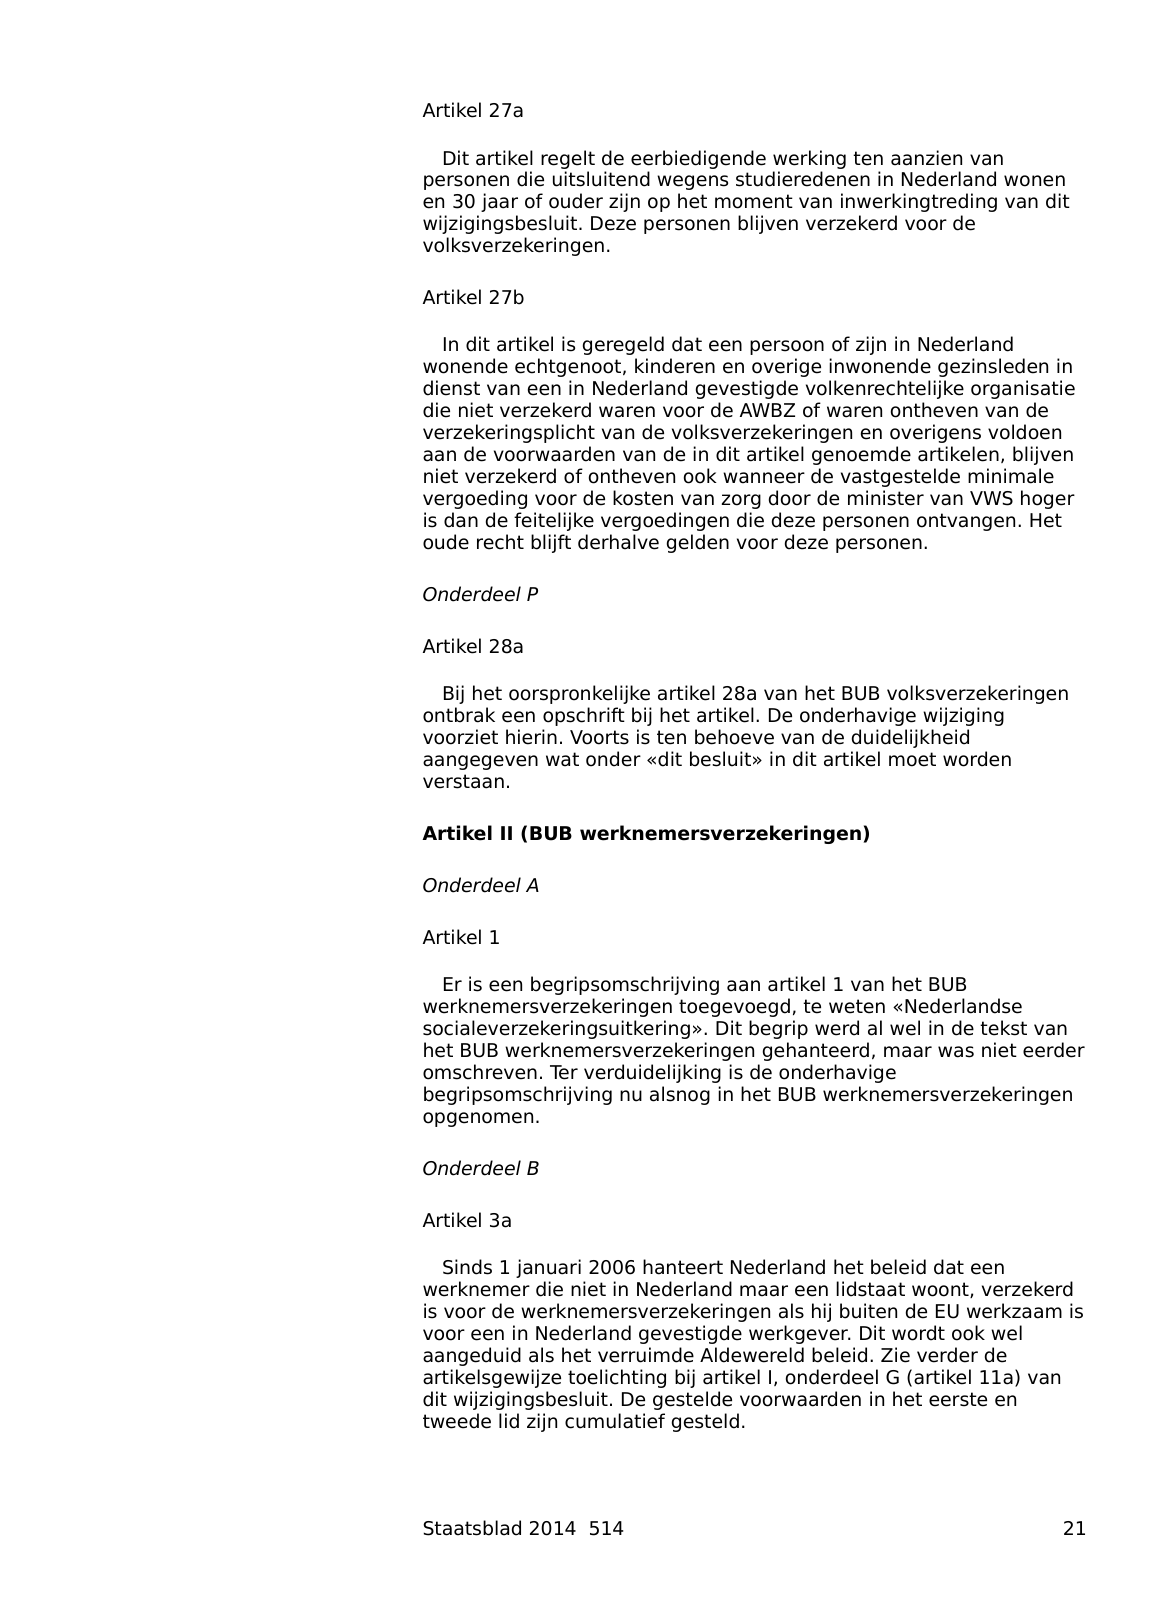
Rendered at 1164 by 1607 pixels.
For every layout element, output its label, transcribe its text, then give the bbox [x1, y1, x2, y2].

subtitle Onderdeel A [422, 875, 1087, 897]
text Er is een begripsomschrijving aan artikel 1 van het BUB werknemersverzekeringen toegevoegd, te weten «Nederlandse socialeverzekeringsuitkering». Dit begrip werd al wel in de tekst van het BUB werknemersverzekeringen gehanteerd, maar was niet eerder omschreven. Ter verduidelijking is de onderhavige begripsomschrijving nu alsnog in het BUB werknemersverzekeringen opgenomen. [422, 974, 1087, 1128]
subtitle Onderdeel P [422, 584, 1087, 606]
subtitle Artikel 28a [422, 636, 1087, 658]
subtitle Artikel II (BUB werknemersverzekeringen) [422, 823, 1087, 845]
subtitle Artikel 27a [422, 100, 1087, 122]
subtitle Artikel 27b [422, 287, 1087, 309]
subtitle Onderdeel B [422, 1158, 1087, 1180]
text In dit artikel is geregeld dat een persoon of zijn in Nederland wonende echtgenoot, kinderen en overige inwonende gezinsleden in dienst van een in Nederland gevestigde volkenrechtelijke organisatie die niet verzekerd waren voor de AWBZ of waren ontheven van de verzekeringsplicht van de volksverzekeringen en overigens voldoen aan de voorwaarden van de in dit artikel genoemde artikelen, blijven niet verzekerd of ontheven ook wanneer de vastgestelde minimale vergoeding voor de kosten van zorg door de minister van VWS hoger is dan de feitelijke vergoedingen die deze personen ontvangen. Het oude recht blijft derhalve gelden voor deze personen. [422, 334, 1087, 554]
text Sinds 1 januari 2006 hanteert Nederland het beleid dat een werknemer die niet in Nederland maar een lidstaat woont, verzekerd is voor de werknemersverzekeringen als hij buiten de EU werkzaam is voor een in Nederland gevestigde werkgever. Dit wordt ook wel aangeduid als het verruimde Aldewereld beleid. Zie verder de artikelsgewijze toelichting bij artikel I, onderdeel G (artikel 11a) van dit wijzigingsbesluit. De gestelde voorwaarden in het eerste en tweede lid zijn cumulatief gesteld. [422, 1257, 1087, 1432]
text Dit artikel regelt de eerbiedigende werking ten aanzien van personen die uitsluitend wegens studieredenen in Nederland wonen en 30 jaar of ouder zijn op het moment van inwerkingtreding van dit wijzigingsbesluit. Deze personen blijven verzekerd voor de volksverzekeringen. [422, 147, 1087, 257]
text Bij het oorspronkelijke artikel 28a van het BUB volksverzekeringen ontbrak een opschrift bij het artikel. De onderhavige wijziging voorziet hierin. Voorts is ten behoeve van de duidelijkheid aangegeven wat onder «dit besluit» in dit artikel moet worden verstaan. [422, 683, 1087, 793]
subtitle Artikel 3a [422, 1210, 1087, 1232]
subtitle Artikel 1 [422, 927, 1087, 949]
